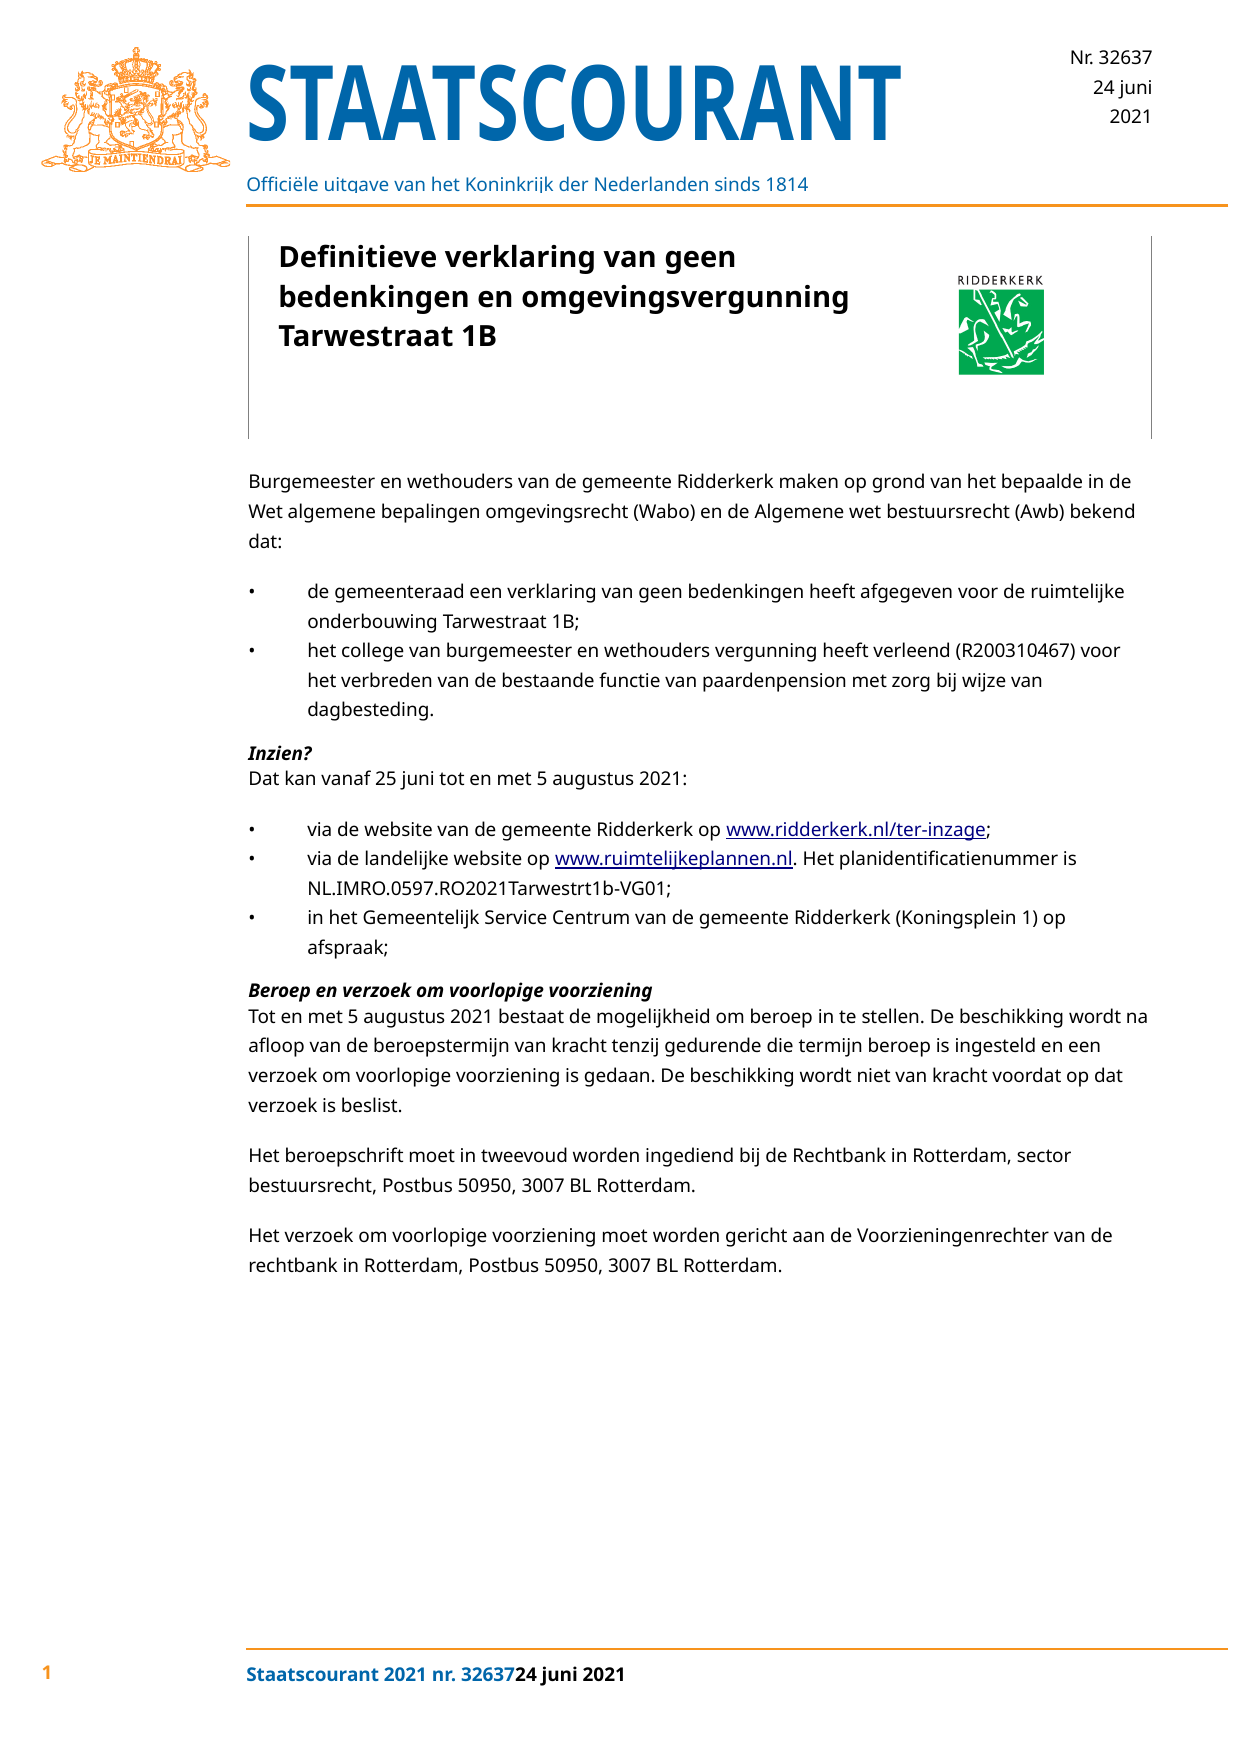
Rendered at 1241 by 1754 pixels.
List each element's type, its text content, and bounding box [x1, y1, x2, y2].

table_header [1090, 236, 1151, 413]
list via de landelijke website op www.ruimtelijkeplannen.nl. Het planidentificatienummer is NL.IMRO.0597.RO2021Tarwestrt1b-VG01; [248, 845, 1152, 901]
list het college van burgemeester en wethouders vergunning heeft verleend (R200310467) voor het verbreden van de bestaande functie van paardenpension met zorg bij wijze van dagbesteding. [248, 637, 1152, 722]
picture [41, 47, 231, 172]
text Het beroepschrift moet in tweevoud worden ingediend bij de Rechtbank in Rotterdam, sector bestuursrecht, Postbus 50950, 3007 BL Rotterdam. [248, 1142, 1152, 1197]
text Tot en met 5 augustus 2021 bestaat de mogelijkheid om beroep in te stellen. De beschikking wordt na afloop van de beroepstermijn van kracht tenzij gedurende die termijn beroep is ingesteld en een verzoek om voorlopige voorziening is gedaan. De beschikking wordt niet van kracht voordat op dat verzoek is beslist. [248, 1003, 1152, 1117]
table_header Definitieve verklaring van geen bedenkingen en omgevingsvergunning Tarwestraat 1B [249, 236, 850, 439]
text Het verzoek om voorlopige voorziening moet worden gericht aan de Voorzieningenrechter van de rechtbank in Rotterdam, Postbus 50950, 3007 BL Rotterdam. [248, 1222, 1152, 1277]
text Beroep en verzoek om voorlopige voorziening [248, 977, 1152, 1003]
text Inzien? [248, 740, 1152, 765]
list via de website van de gemeente Ridderkerk op www.ridderkerk.nl/ter-inzage; [248, 816, 1152, 842]
text Dat kan vanaf 25 juni tot en met 5 augustus 2021: [248, 765, 1152, 791]
list de gemeenteraad een verklaring van geen bedenkingen heeft afgegeven voor de ruimtelijke onderbouwing Tarwestraat 1B; [248, 578, 1152, 633]
list in het Gemeentelijk Service Centrum van de gemeente Ridderkerk (Koningsplein 1) op afspraak; [248, 904, 1152, 960]
table_header [850, 236, 912, 413]
text Burgemeester en wethouders van de gemeente Ridderkerk maken op grond van het bepaalde in de Wet algemene bepalingen omgevingsrecht (Wabo) en de Algemene wet bestuursrecht (Awb) bekend dat: [248, 469, 1152, 553]
table_header [850, 414, 1151, 439]
picture [912, 236, 1090, 414]
